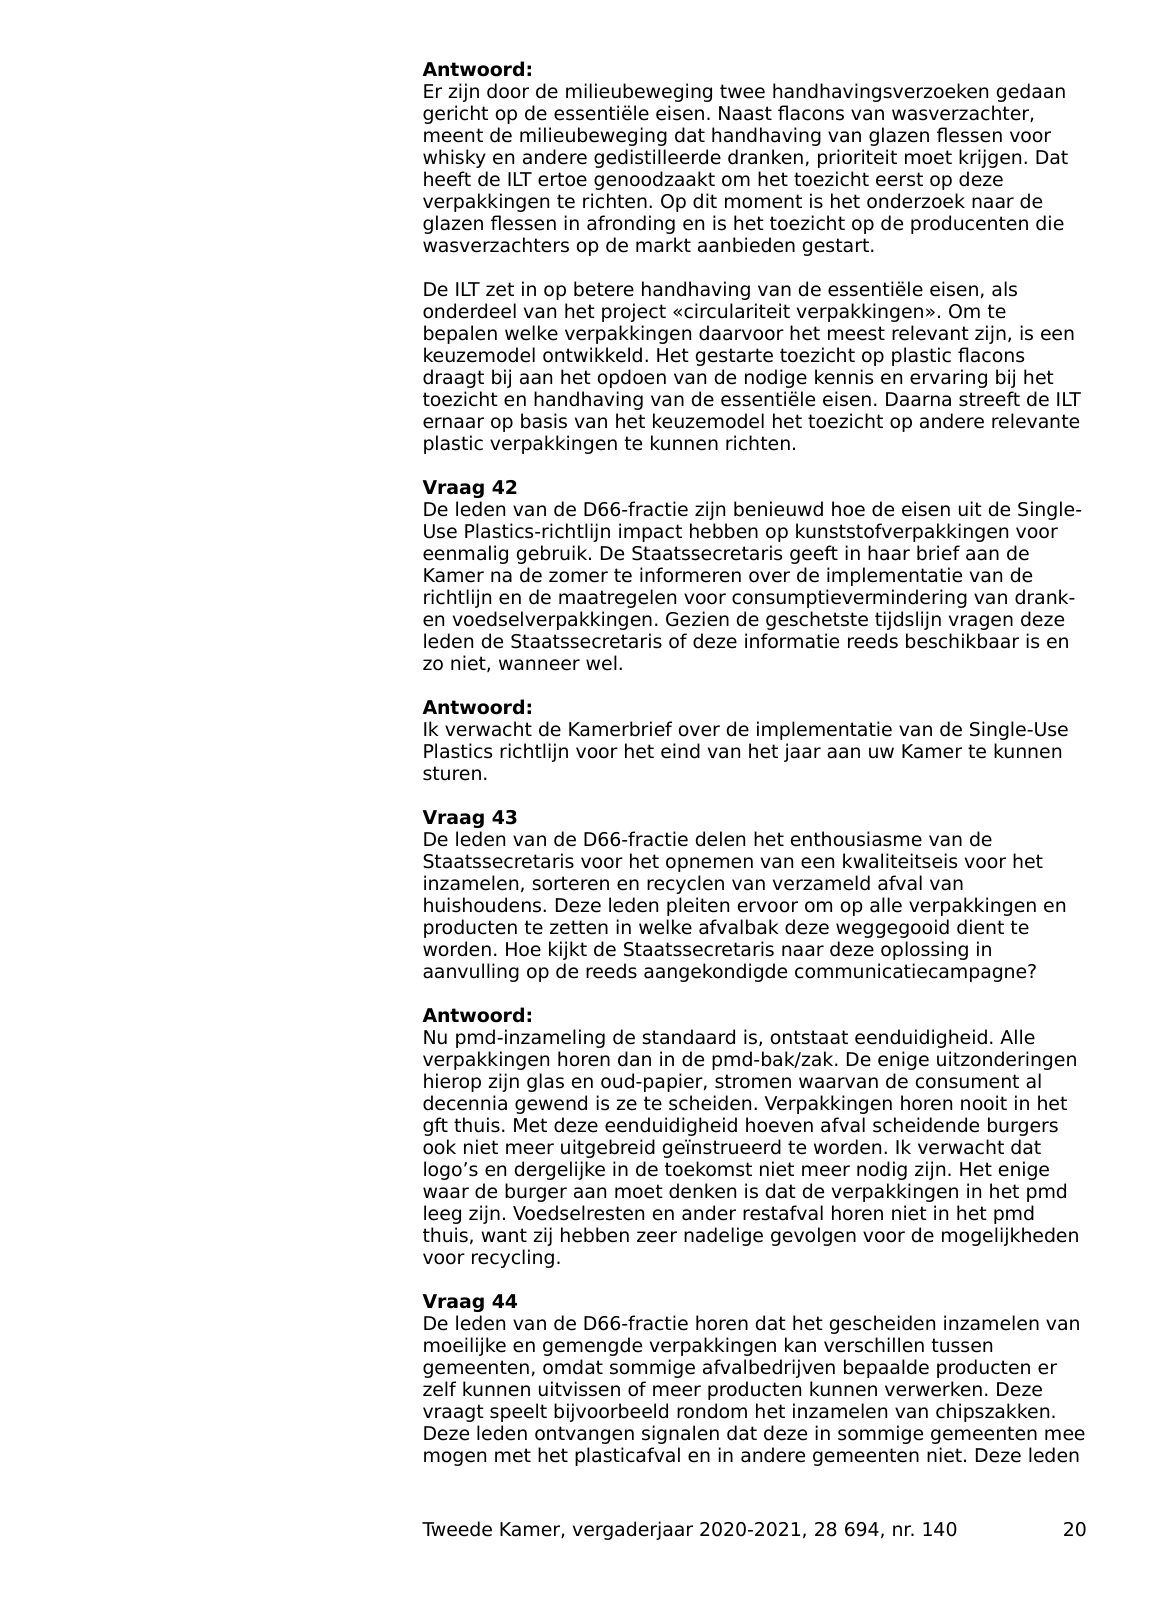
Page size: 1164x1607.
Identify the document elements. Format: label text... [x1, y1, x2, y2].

text De leden van de D66-fractie zijn benieuwd hoe de eisen uit de Single-Use Plastics-richtlijn impact hebben op kunststofverpakkingen voor eenmalig gebruik. De Staatssecretaris geeft in haar brief aan de Kamer na de zomer te informeren over de implementatie van de richtlijn en de maatregelen voor consumptievermindering van drank- en voedselverpakkingen. Gezien de geschetste tijdslijn vragen deze leden de Staatssecretaris of deze informatie reeds beschikbaar is en zo niet, wanneer wel. [422, 499, 1087, 675]
text Ik verwacht de Kamerbrief over de implementatie van de Single-Use Plastics richtlijn voor het eind van het jaar aan uw Kamer te kunnen sturen. [422, 719, 1087, 785]
text Vraag 42 [422, 477, 1087, 499]
text De ILT zet in op betere handhaving van de essentiële eisen, als onderdeel van het project «circulariteit verpakkingen». Om te bepalen welke verpakkingen daarvoor het meest relevant zijn, is een keuzemodel ontwikkeld. Het gestarte toezicht op plastic flacons draagt bij aan het opdoen van de nodige kennis en ervaring bij het toezicht en handhaving van de essentiële eisen. Daarna streeft de ILT ernaar op basis van het keuzemodel het toezicht op andere relevante plastic verpakkingen te kunnen richten. [422, 279, 1087, 455]
text Antwoord: [422, 697, 1087, 719]
text Er zijn door de milieubeweging twee handhavingsverzoeken gedaan gericht op de essentiële eisen. Naast flacons van wasverzachter, meent de milieubeweging dat handhaving van glazen flessen voor whisky en andere gedistilleerde dranken, prioriteit moet krijgen. Dat heeft de ILT ertoe genoodzaakt om het toezicht eerst op deze verpakkingen te richten. Op dit moment is het onderzoek naar de glazen flessen in afronding en is het toezicht op de producenten die wasverzachters op de markt aanbieden gestart. [422, 81, 1087, 257]
text Antwoord: [422, 59, 1087, 81]
text Antwoord: [422, 1005, 1087, 1027]
text De leden van de D66-fractie horen dat het gescheiden inzamelen van moeilijke en gemengde verpakkingen kan verschillen tussen gemeenten, omdat sommige afvalbedrijven bepaalde producten er zelf kunnen uitvissen of meer producten kunnen verwerken. Deze vraagt speelt bijvoorbeeld rondom het inzamelen van chipszakken. Deze leden ontvangen signalen dat deze in sommige gemeenten mee mogen met het plasticafval en in andere gemeenten niet. Deze leden [422, 1313, 1087, 1467]
text Vraag 44 [422, 1291, 1087, 1313]
text De leden van de D66-fractie delen het enthousiasme van de Staatssecretaris voor het opnemen van een kwaliteitseis voor het inzamelen, sorteren en recyclen van verzameld afval van huishoudens. Deze leden pleiten ervoor om op alle verpakkingen en producten te zetten in welke afvalbak deze weggegooid dient te worden. Hoe kijkt de Staatssecretaris naar deze oplossing in aanvulling op de reeds aangekondigde communicatiecampagne? [422, 829, 1087, 983]
text Nu pmd-inzameling de standaard is, ontstaat eenduidigheid. Alle verpakkingen horen dan in de pmd-bak/zak. De enige uitzonderingen hierop zijn glas en oud-papier, stromen waarvan de consument al decennia gewend is ze te scheiden. Verpakkingen horen nooit in het gft thuis. Met deze eenduidigheid hoeven afval scheidende burgers ook niet meer uitgebreid geïnstrueerd te worden. Ik verwacht dat logo’s en dergelijke in de toekomst niet meer nodig zijn. Het enige waar de burger aan moet denken is dat de verpakkingen in het pmd leeg zijn. Voedselresten en ander restafval horen niet in het pmd thuis, want zij hebben zeer nadelige gevolgen voor de mogelijkheden voor recycling. [422, 1027, 1087, 1269]
text Vraag 43 [422, 807, 1087, 829]
